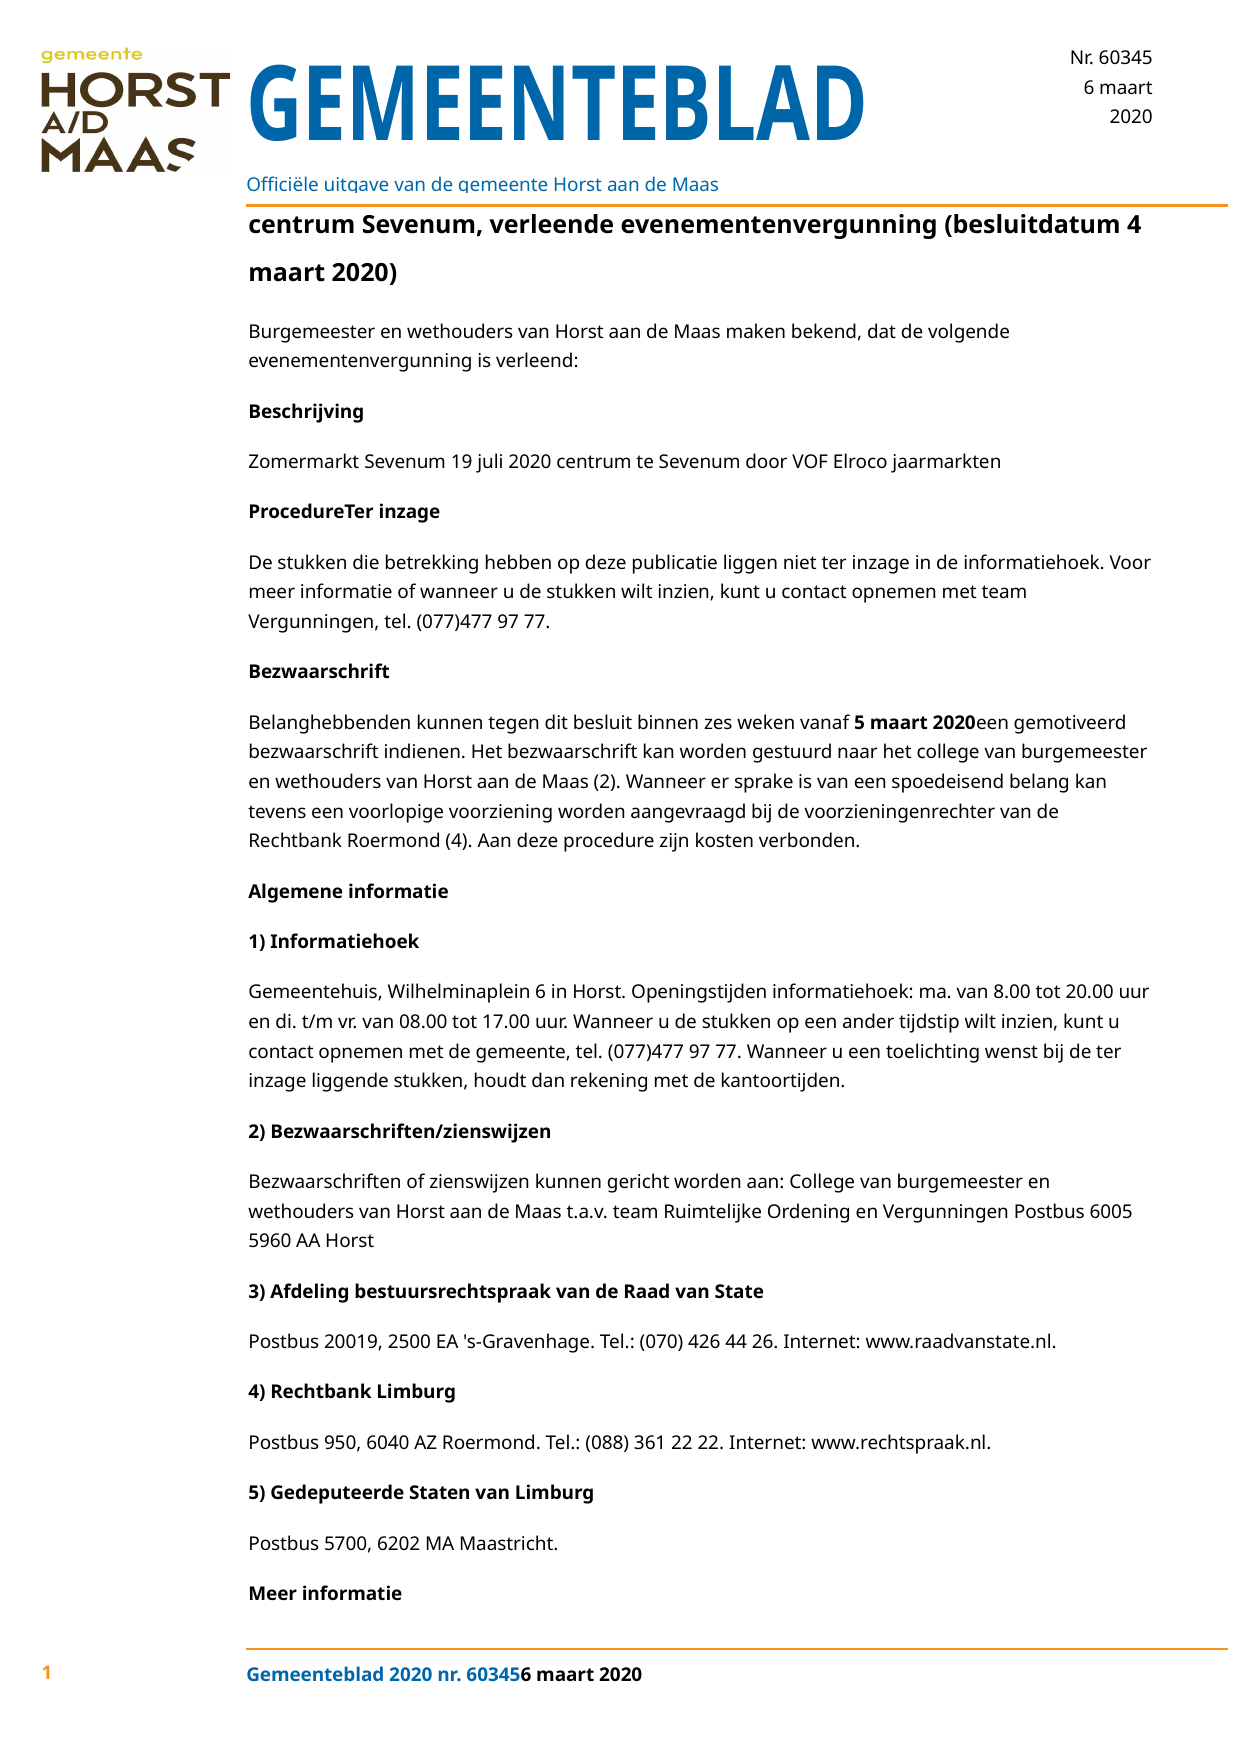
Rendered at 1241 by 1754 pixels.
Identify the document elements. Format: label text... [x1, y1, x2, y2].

text Algemene informatie [248, 878, 1152, 904]
text Zomermarkt Sevenum 19 juli 2020 centrum te Sevenum door VOF Elroco jaarmarkten [248, 448, 1152, 474]
text Gemeentehuis, Wilhelminaplein 6 in Horst. Openingstijden informatiehoek: ma. van 8.00 tot 20.00 uur en di. t/m vr. van 08.00 tot 17.00 uur. Wanneer u de stukken op een ander tijdstip wilt inzien, kunt u contact opnemen met de gemeente, tel. (077)477 97 77. Wanneer u een toelichting wenst bij de ter inzage liggende stukken, houdt dan rekening met de kantoortijden. [248, 979, 1152, 1093]
text Postbus 5700, 6202 MA Maastricht. [248, 1530, 1152, 1556]
text 1) Informatiehoek [248, 928, 1152, 954]
text Postbus 20019, 2500 EA 's-Gravenhage. Tel.: (070) 426 44 26. Internet: www.raadvanstate.nl. [248, 1328, 1152, 1354]
text 3) Afdeling bestuursrechtspraak van de Raad van State [248, 1278, 1152, 1304]
text centrum Sevenum, verleende evenementenvergunning (besluitdatum 4 maart 2020) [248, 207, 1152, 288]
text Meer informatie [248, 1580, 1152, 1606]
text 2) Bezwaarschriften/zienswijzen [248, 1118, 1152, 1144]
text ProcedureTer inzage [248, 499, 1152, 524]
picture [41, 47, 231, 172]
text Belanghebbenden kunnen tegen dit besluit binnen zes weken vanaf 5 maart 2020een gemotiveerd bezwaarschrift indienen. Het bezwaarschrift kan worden gestuurd naar het college van burgemeester en wethouders van Horst aan de Maas (2). Wanneer er sprake is van een spoedeisend belang kan tevens een voorlopige voorziening worden aangevraagd bij de voorzieningenrechter van de Rechtbank Roermond (4). Aan deze procedure zijn kosten verbonden. [248, 709, 1152, 853]
text Burgemeester en wethouders van Horst aan de Maas maken bekend, dat de volgende evenementenvergunning is verleend: [248, 318, 1152, 373]
text Postbus 950, 6040 AZ Roermond. Tel.: (088) 361 22 22. Internet: www.rechtspraak.nl. [248, 1429, 1152, 1455]
text 4) Rechtbank Limburg [248, 1379, 1152, 1404]
text 5) Gedeputeerde Staten van Limburg [248, 1479, 1152, 1505]
text Beschrijving [248, 398, 1152, 424]
text Bezwaarschrift [248, 659, 1152, 684]
text De stukken die betrekking hebben op deze publicatie liggen niet ter inzage in de informatiehoek. Voor meer informatie of wanneer u de stukken wilt inzien, kunt u contact opnemen met team Vergunningen, tel. (077)477 97 77. [248, 549, 1152, 634]
text Bezwaarschriften of zienswijzen kunnen gericht worden aan: College van burgemeester en wethouders van Horst aan de Maas t.a.v. team Ruimtelijke Ordening en Vergunningen Postbus 6005 5960 AA Horst [248, 1168, 1152, 1253]
